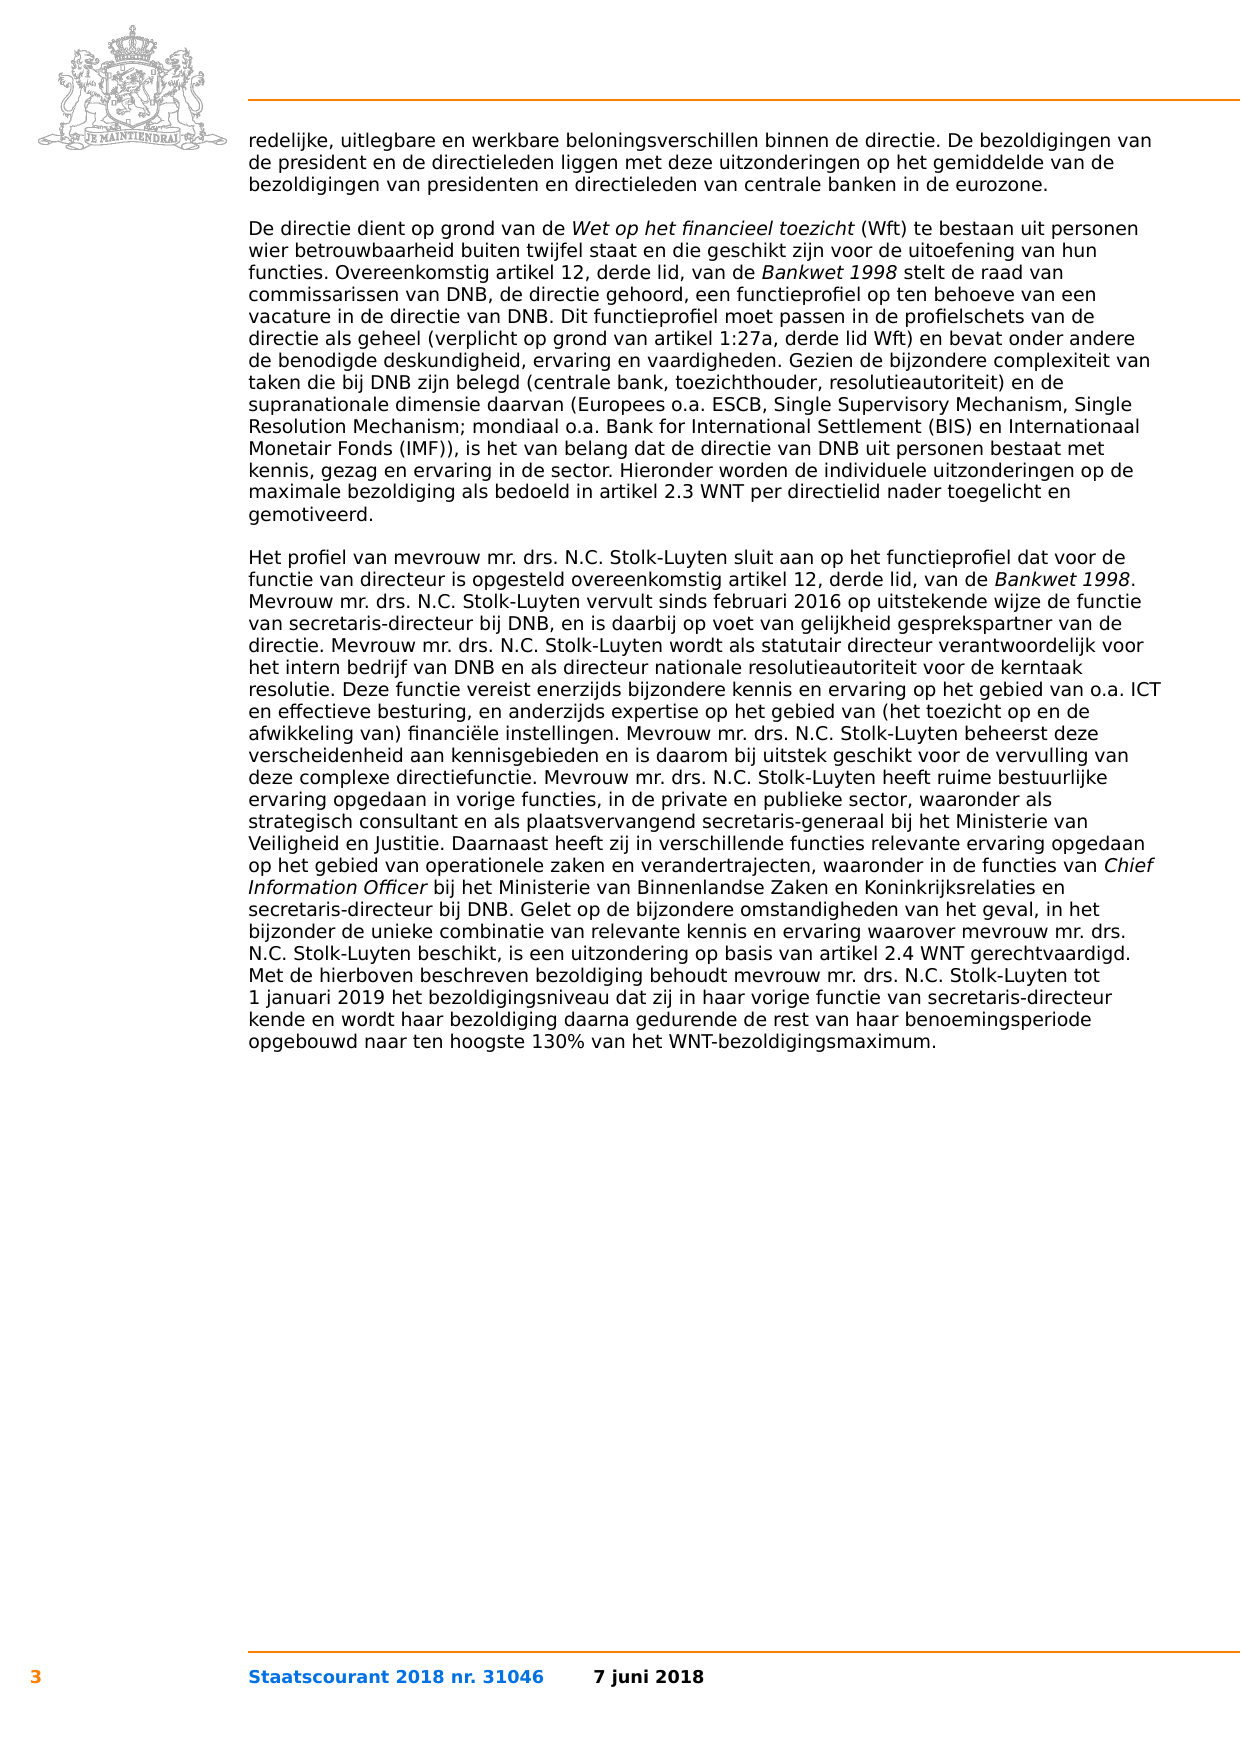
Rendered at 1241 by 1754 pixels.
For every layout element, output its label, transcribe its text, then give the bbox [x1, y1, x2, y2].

text Het profiel van mevrouw mr. drs. N.C. Stolk-Luyten sluit aan op het functieprofiel dat voor de functie van directeur is opgesteld overeenkomstig artikel 12, derde lid, van de Bankwet 1998. Mevrouw mr. drs. N.C. Stolk-Luyten vervult sinds februari 2016 op uitstekende wijze de functie van secretaris-directeur bij DNB, en is daarbij op voet van gelijkheid gesprekspartner van de directie. Mevrouw mr. drs. N.C. Stolk-Luyten wordt als statutair directeur verantwoordelijk voor het intern bedrijf van DNB en als directeur nationale resolutieautoriteit voor de kerntaak resolutie. Deze functie vereist enerzijds bijzondere kennis en ervaring op het gebied van o.a. ICT en effectieve besturing, en anderzijds expertise op het gebied van (het toezicht op en de afwikkeling van) financiële instellingen. Mevrouw mr. drs. N.C. Stolk-Luyten beheerst deze verscheidenheid aan kennisgebieden en is daarom bij uitstek geschikt voor de vervulling van deze complexe directiefunctie. Mevrouw mr. drs. N.C. Stolk-Luyten heeft ruime bestuurlijke ervaring opgedaan in vorige functies, in de private en publieke sector, waaronder als strategisch consultant en als plaatsvervangend secretaris-generaal bij het Ministerie van Veiligheid en Justitie. Daarnaast heeft zij in verschillende functies relevante ervaring opgedaan op het gebied van operationele zaken en verandertrajecten, waaronder in de functies van Chief Information Officer bij het Ministerie van Binnenlandse Zaken en Koninkrijksrelaties en secretaris-directeur bij DNB. Gelet op de bijzondere omstandigheden van het geval, in het bijzonder de unieke combinatie van relevante kennis en ervaring waarover mevrouw mr. drs. N.C. Stolk-Luyten beschikt, is een uitzondering op basis van artikel 2.4 WNT gerechtvaardigd. Met de hierboven beschreven bezoldiging behoudt mevrouw mr. drs. N.C. Stolk-Luyten tot 1 januari 2019 het bezoldigingsniveau dat zij in haar vorige functie van secretaris-directeur kende en wordt haar bezoldiging daarna gedurende de rest van haar benoemingsperiode opgebouwd naar ten hoogste 130% van het WNT-bezoldigingsmaximum. [248, 547, 1163, 1053]
text redelijke, uitlegbare en werkbare beloningsverschillen binnen de directie. De bezoldigingen van de president en de directieleden liggen met deze uitzonderingen op het gemiddelde van de bezoldigingen van presidenten en directieleden van centrale banken in de eurozone. [248, 130, 1163, 196]
picture [38, 25, 227, 150]
text De directie dient op grond van de Wet op het financieel toezicht (Wft) te bestaan uit personen wier betrouwbaarheid buiten twijfel staat en die geschikt zijn voor de uitoefening van hun functies. Overeenkomstig artikel 12, derde lid, van de Bankwet 1998 stelt de raad van commissarissen van DNB, de directie gehoord, een functieprofiel op ten behoeve van een vacature in de directie van DNB. Dit functieprofiel moet passen in de profielschets van de directie als geheel (verplicht op grond van artikel 1:27a, derde lid Wft) en bevat onder andere de benodigde deskundigheid, ervaring en vaardigheden. Gezien de bijzondere complexiteit van taken die bij DNB zijn belegd (centrale bank, toezichthouder, resolutieautoriteit) en de supranationale dimensie daarvan (Europees o.a. ESCB, Single Supervisory Mechanism, Single Resolution Mechanism; mondiaal o.a. Bank for International Settlement (BIS) en Internationaal Monetair Fonds (IMF)), is het van belang dat de directie van DNB uit personen bestaat met kennis, gezag en ervaring in de sector. Hieronder worden de individuele uitzonderingen op de maximale bezoldiging als bedoeld in artikel 2.3 WNT per directielid nader toegelicht en gemotiveerd. [248, 218, 1163, 525]
